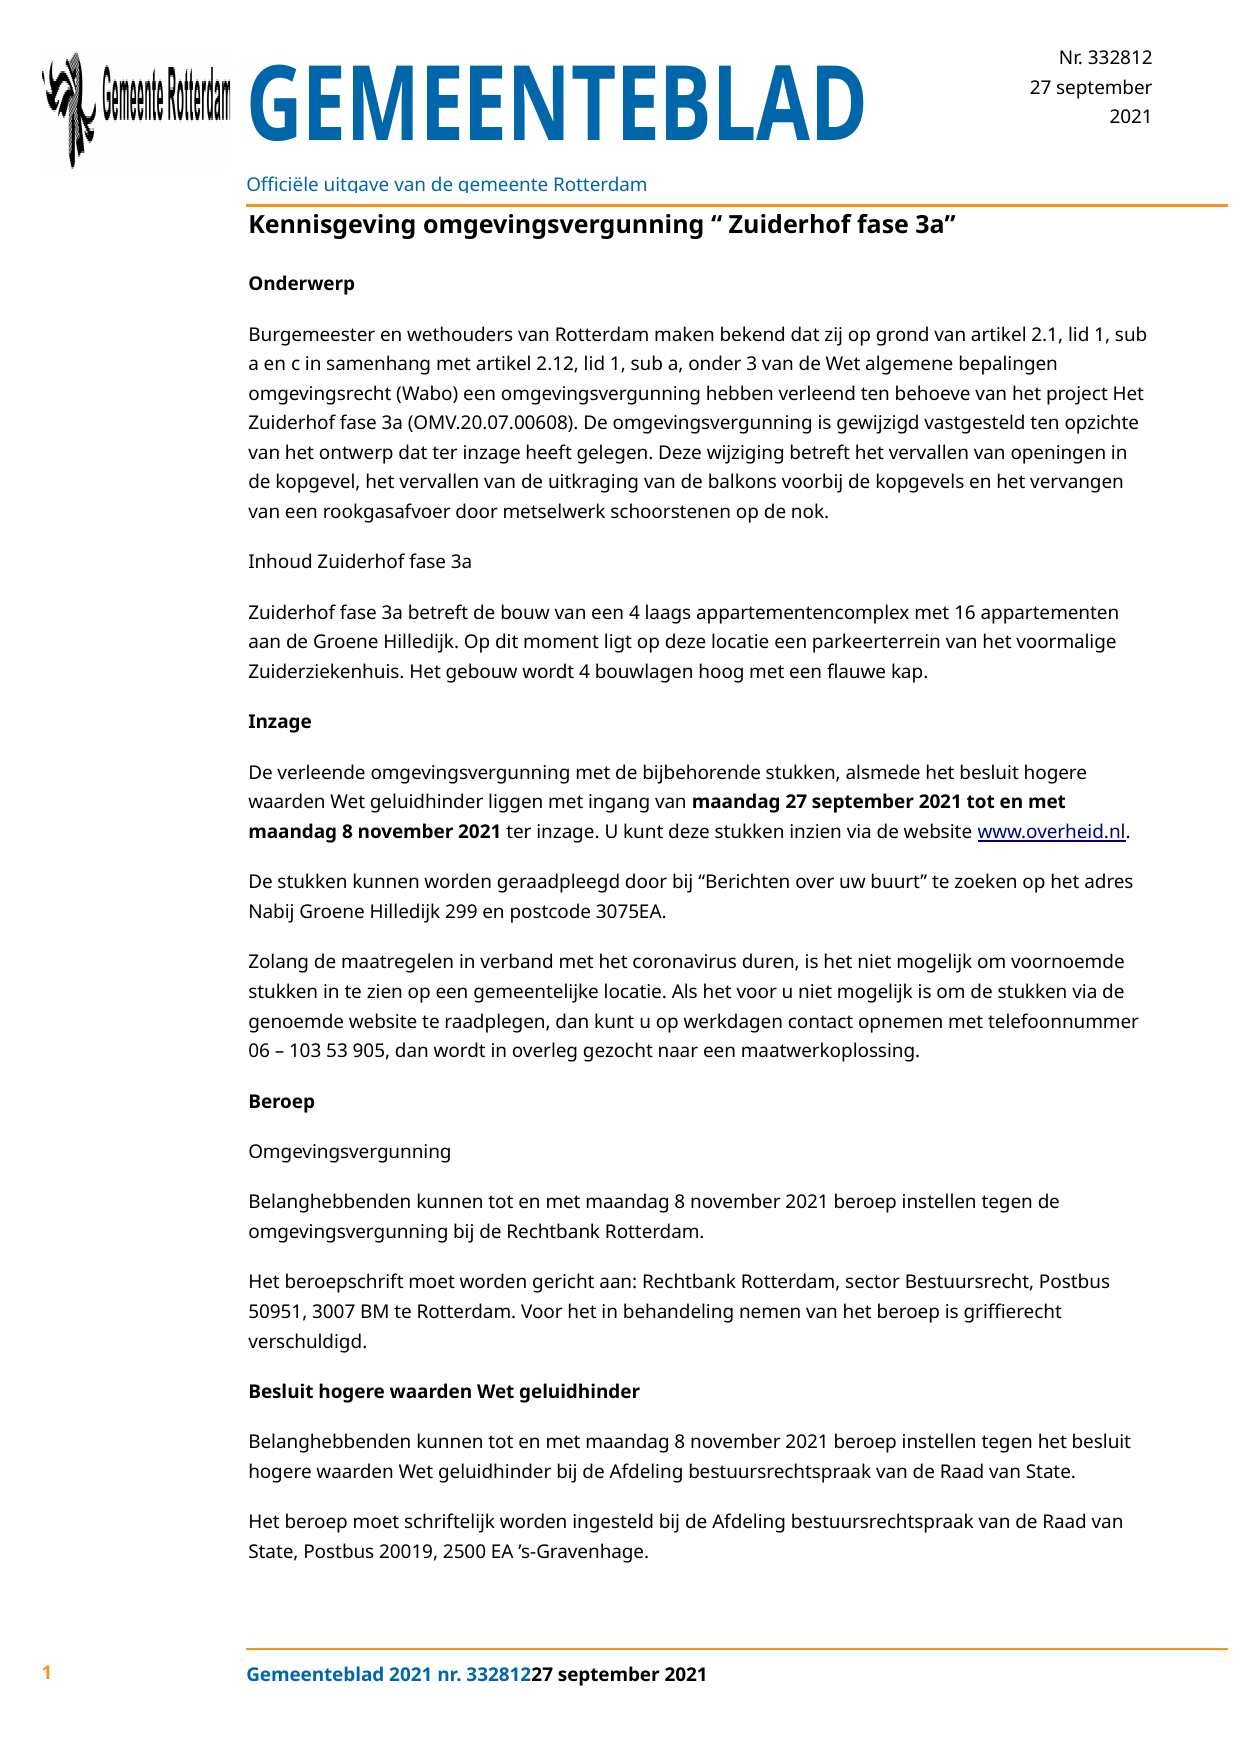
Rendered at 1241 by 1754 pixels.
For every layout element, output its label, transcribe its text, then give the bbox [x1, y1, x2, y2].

picture [41, 47, 231, 172]
text Burgemeester en wethouders van Rotterdam maken bekend dat zij op grond van artikel 2.1, lid 1, sub a en c in samenhang met artikel 2.12, lid 1, sub a, onder 3 van de Wet algemene bepalingen omgevingsrecht (Wabo) een omgevingsvergunning hebben verleend ten behoeve van het project Het Zuiderhof fase 3a (OMV.20.07.00608). De omgevingsvergunning is gewijzigd vastgesteld ten opzichte van het ontwerp dat ter inzage heeft gelegen. Deze wijziging betreft het vervallen van openingen in de kopgevel, het vervallen van de uitkraging van de balkons voorbij de kopgevels en het vervangen van een rookgasafvoer door metselwerk schoorstenen op de nok. [248, 321, 1152, 524]
text Het beroepschrift moet worden gericht aan: Rechtbank Rotterdam, sector Bestuursrecht, Postbus 50951, 3007 BM te Rotterdam. Voor het in behandeling nemen van het beroep is griffierecht verschuldigd. [248, 1269, 1152, 1353]
text Besluit hogere waarden Wet geluidhinder [248, 1378, 1152, 1404]
text Het beroep moet schriftelijk worden ingesteld bij de Afdeling bestuursrechtspraak van de Raad van State, Postbus 20019, 2500 EA ’s-Gravenhage. [248, 1509, 1152, 1564]
text Belanghebbenden kunnen tot en met maandag 8 november 2021 beroep instellen tegen het besluit hogere waarden Wet geluidhinder bij de Afdeling bestuursrechtspraak van de Raad van State. [248, 1429, 1152, 1484]
text De verleende omgevingsvergunning met de bijbehorende stukken, alsmede het besluit hogere waarden Wet geluidhinder liggen met ingang van maandag 27 september 2021 tot en met maandag 8 november 2021 ter inzage. U kunt deze stukken inzien via de website www.overheid.nl. [248, 759, 1152, 844]
text Zolang de maatregelen in verband met het coronavirus duren, is het niet mogelijk om voornoemde stukken in te zien op een gemeentelijke locatie. Als het voor u niet mogelijk is om de stukken via de genoemde website te raadplegen, dan kunt u op werkdagen contact opnemen met telefoonnummer 06 – 103 53 905, dan wordt in overleg gezocht naar een maatwerkoplossing. [248, 949, 1152, 1063]
text Kennisgeving omgevingsvergunning “ Zuiderhof fase 3a” [248, 207, 1152, 241]
text Omgevingsvergunning [248, 1138, 1152, 1164]
text De stukken kunnen worden geraadpleegd door bij “Berichten over uw buurt” te zoeken op het adres Nabij Groene Hilledijk 299 en postcode 3075EA. [248, 869, 1152, 924]
text Zuiderhof fase 3a betreft de bouw van een 4 laags appartementencomplex met 16 appartementen aan de Groene Hilledijk. Op dit moment ligt op deze locatie een parkeerterrein van het voormalige Zuiderziekenhuis. Het gebouw wordt 4 bouwlagen hoog met een flauwe kap. [248, 599, 1152, 684]
text Beroep [248, 1088, 1152, 1113]
text Onderwerp [248, 270, 1152, 296]
text Belanghebbenden kunnen tot en met maandag 8 november 2021 beroep instellen tegen de omgevingsvergunning bij de Rechtbank Rotterdam. [248, 1189, 1152, 1244]
text Inzage [248, 709, 1152, 734]
text Inhoud Zuiderhof fase 3a [248, 549, 1152, 574]
